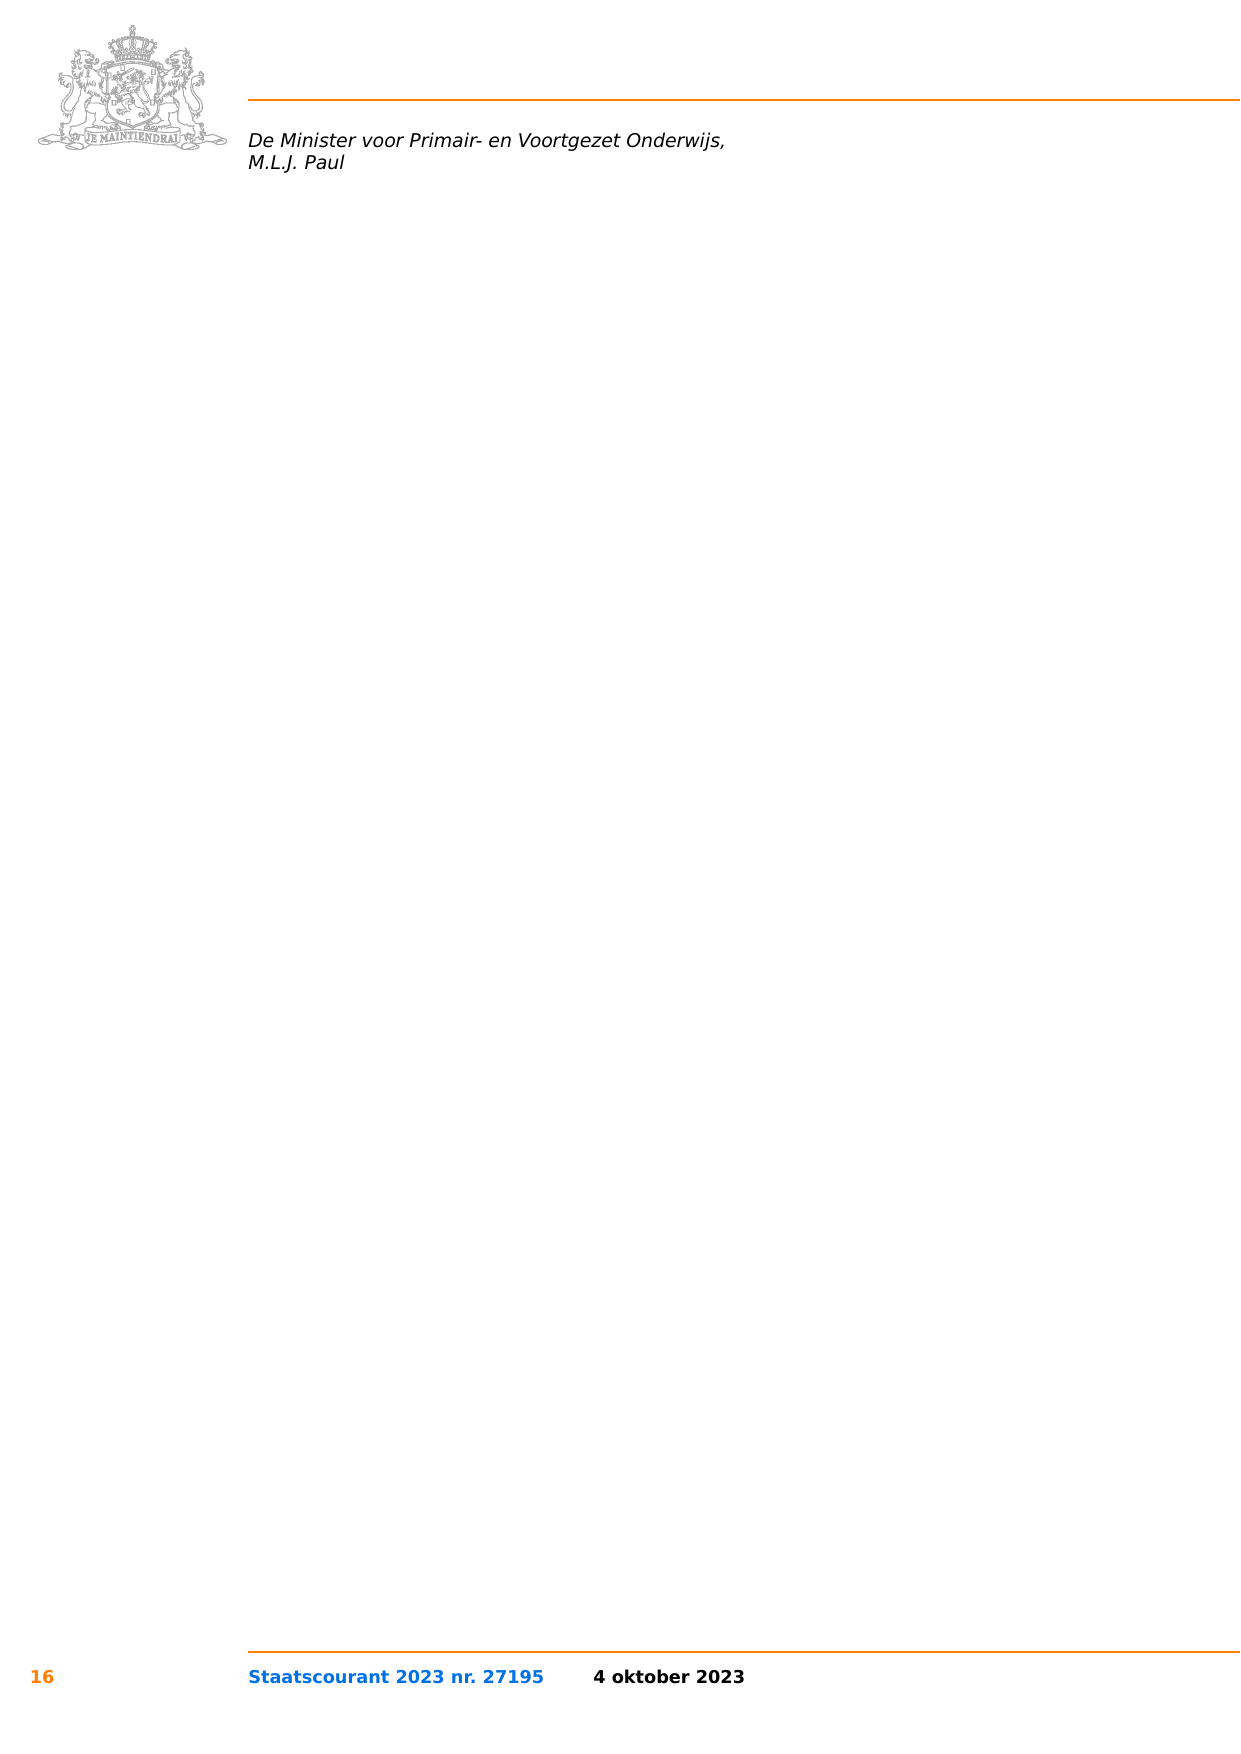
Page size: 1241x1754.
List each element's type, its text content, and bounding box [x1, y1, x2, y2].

picture [38, 25, 227, 150]
text De Minister voor Primair- en Voortgezet Onderwijs, M.L.J. Paul [248, 130, 1163, 174]
